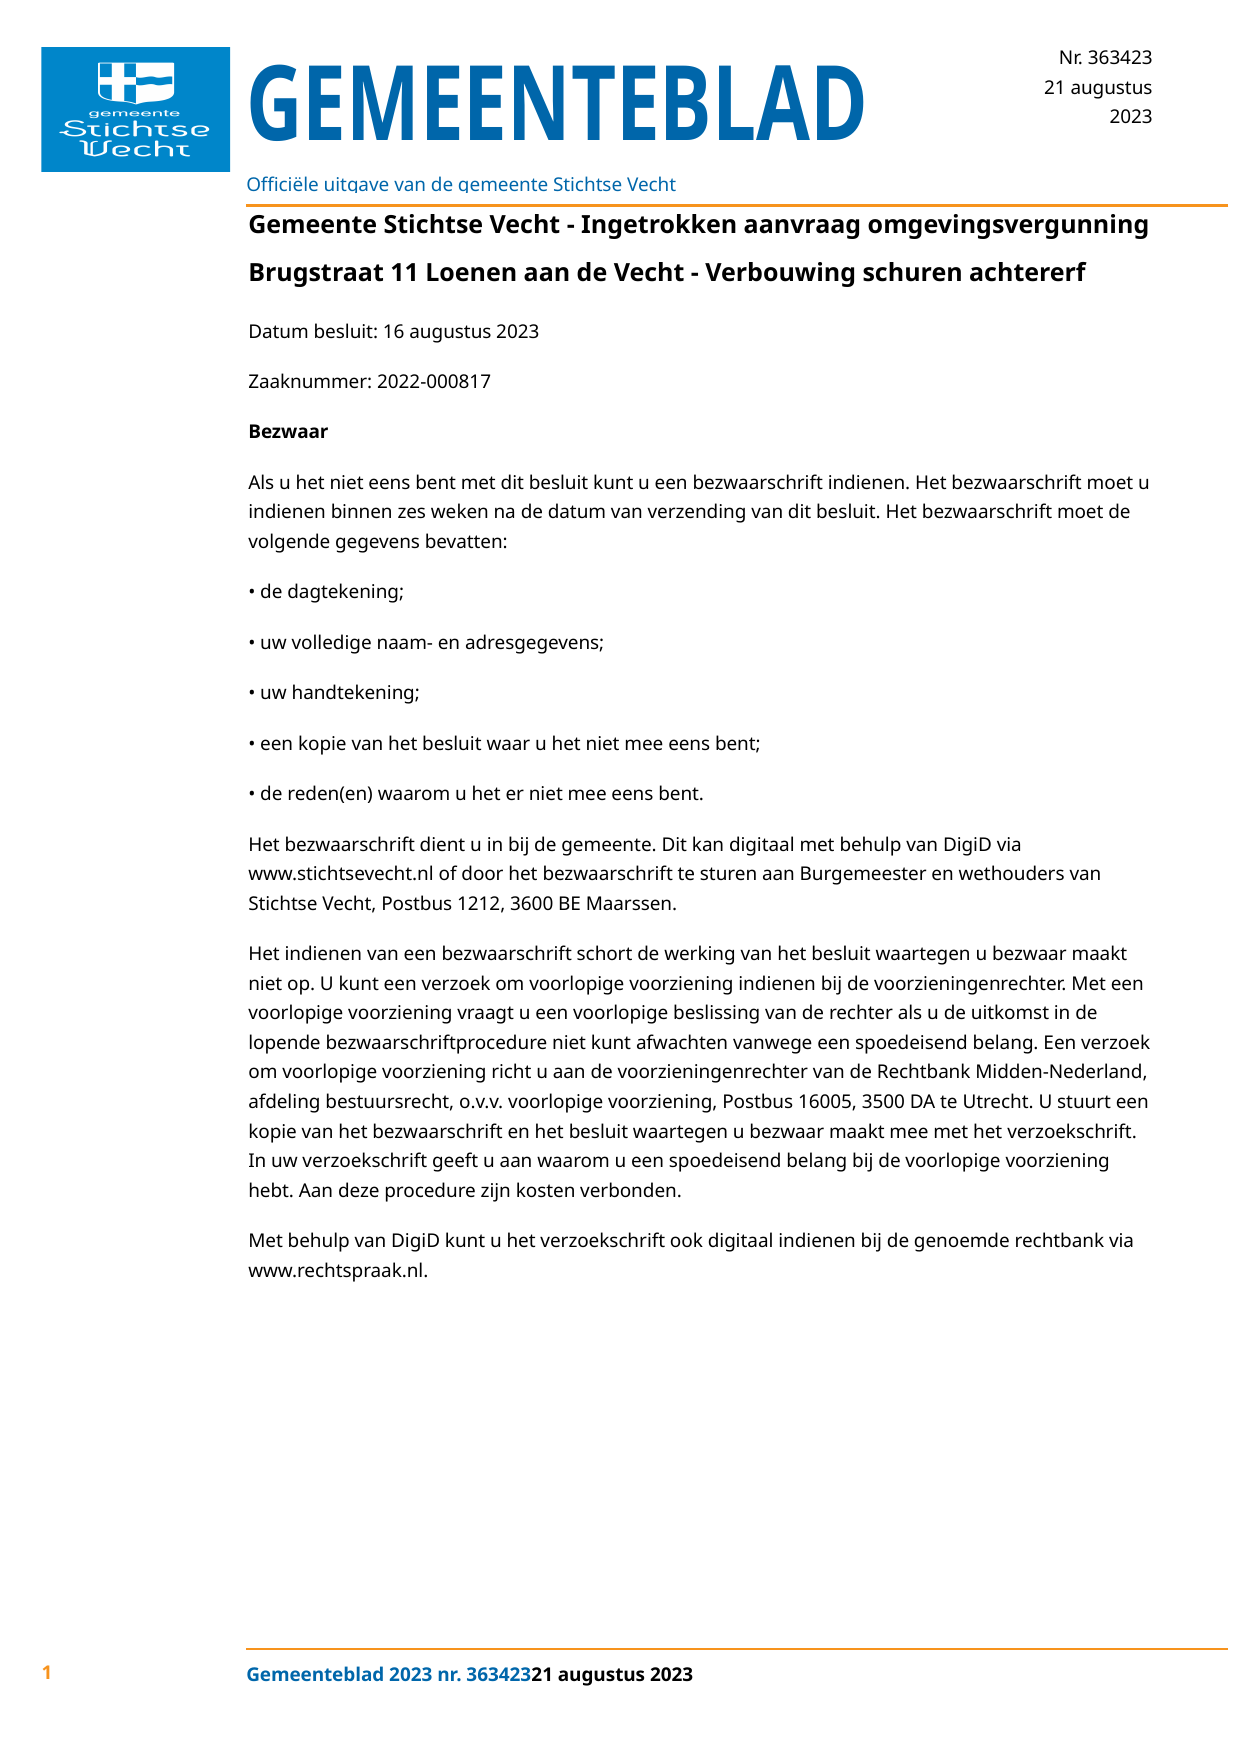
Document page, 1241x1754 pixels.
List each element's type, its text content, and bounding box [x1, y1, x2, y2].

text • een kopie van het besluit waar u het niet mee eens bent; [248, 730, 1152, 756]
text • uw volledige naam- en adresgegevens; [248, 629, 1152, 655]
text Datum besluit: 16 augustus 2023 [248, 318, 1152, 344]
text Bezwaar [248, 419, 1152, 444]
text Als u het niet eens bent met dit besluit kunt u een bezwaarschrift indienen. Het bezwaarschrift moet u indienen binnen zes weken na de datum van verzending van dit besluit. Het bezwaarschrift moet de volgende gegevens bevatten: [248, 469, 1152, 554]
picture [137, 63, 174, 103]
text Gemeente Stichtse Vecht - Ingetrokken aanvraag omgevingsvergunning Brugstraat 11 Loenen aan de Vecht - Verbouwing schuren achtererf [248, 207, 1152, 288]
text Het bezwaarschrift dient u in bij de gemeente. Dit kan digitaal met behulp van DigiD via www.stichtsevecht.nl of door het bezwaarschrift te sturen aan Burgemeester en wethouders van Stichtse Vecht, Postbus 1212, 3600 BE Maarssen. [248, 831, 1152, 916]
picture [99, 63, 135, 101]
text • de reden(en) waarom u het er niet mee eens bent. [248, 780, 1152, 806]
text Met behulp van DigiD kunt u het verzoekschrift ook digitaal indienen bij de genoemde rechtbank via www.rechtspraak.nl. [248, 1227, 1152, 1283]
text Zaaknummer: 2022-000817 [248, 368, 1152, 394]
text • uw handtekening; [248, 679, 1152, 705]
text Het indienen van een bezwaarschrift schort de werking van het besluit waartegen u bezwaar maakt niet op. U kunt een verzoek om voorlopige voorziening indienen bij de voorzieningenrechter. Met een voorlopige voorziening vraagt u een voorlopige beslissing van de rechter als u de uitkomst in de lopende bezwaarschriftprocedure niet kunt afwachten vanwege een spoedeisend belang. Een verzoek om voorlopige voorziening richt u aan de voorzieningenrechter van de Rechtbank Midden-Nederland, afdeling bestuursrecht, o.v.v. voorlopige voorziening, Postbus 16005, 3500 DA te Utrecht. U stuurt een kopie van het bezwaarschrift en het besluit waartegen u bezwaar maakt mee met het verzoekschrift. In uw verzoekschrift geeft u aan waarom u een spoedeisend belang bij de voorlopige voorziening hebt. Aan deze procedure zijn kosten verbonden. [248, 940, 1152, 1203]
text • de dagtekening; [248, 579, 1152, 604]
